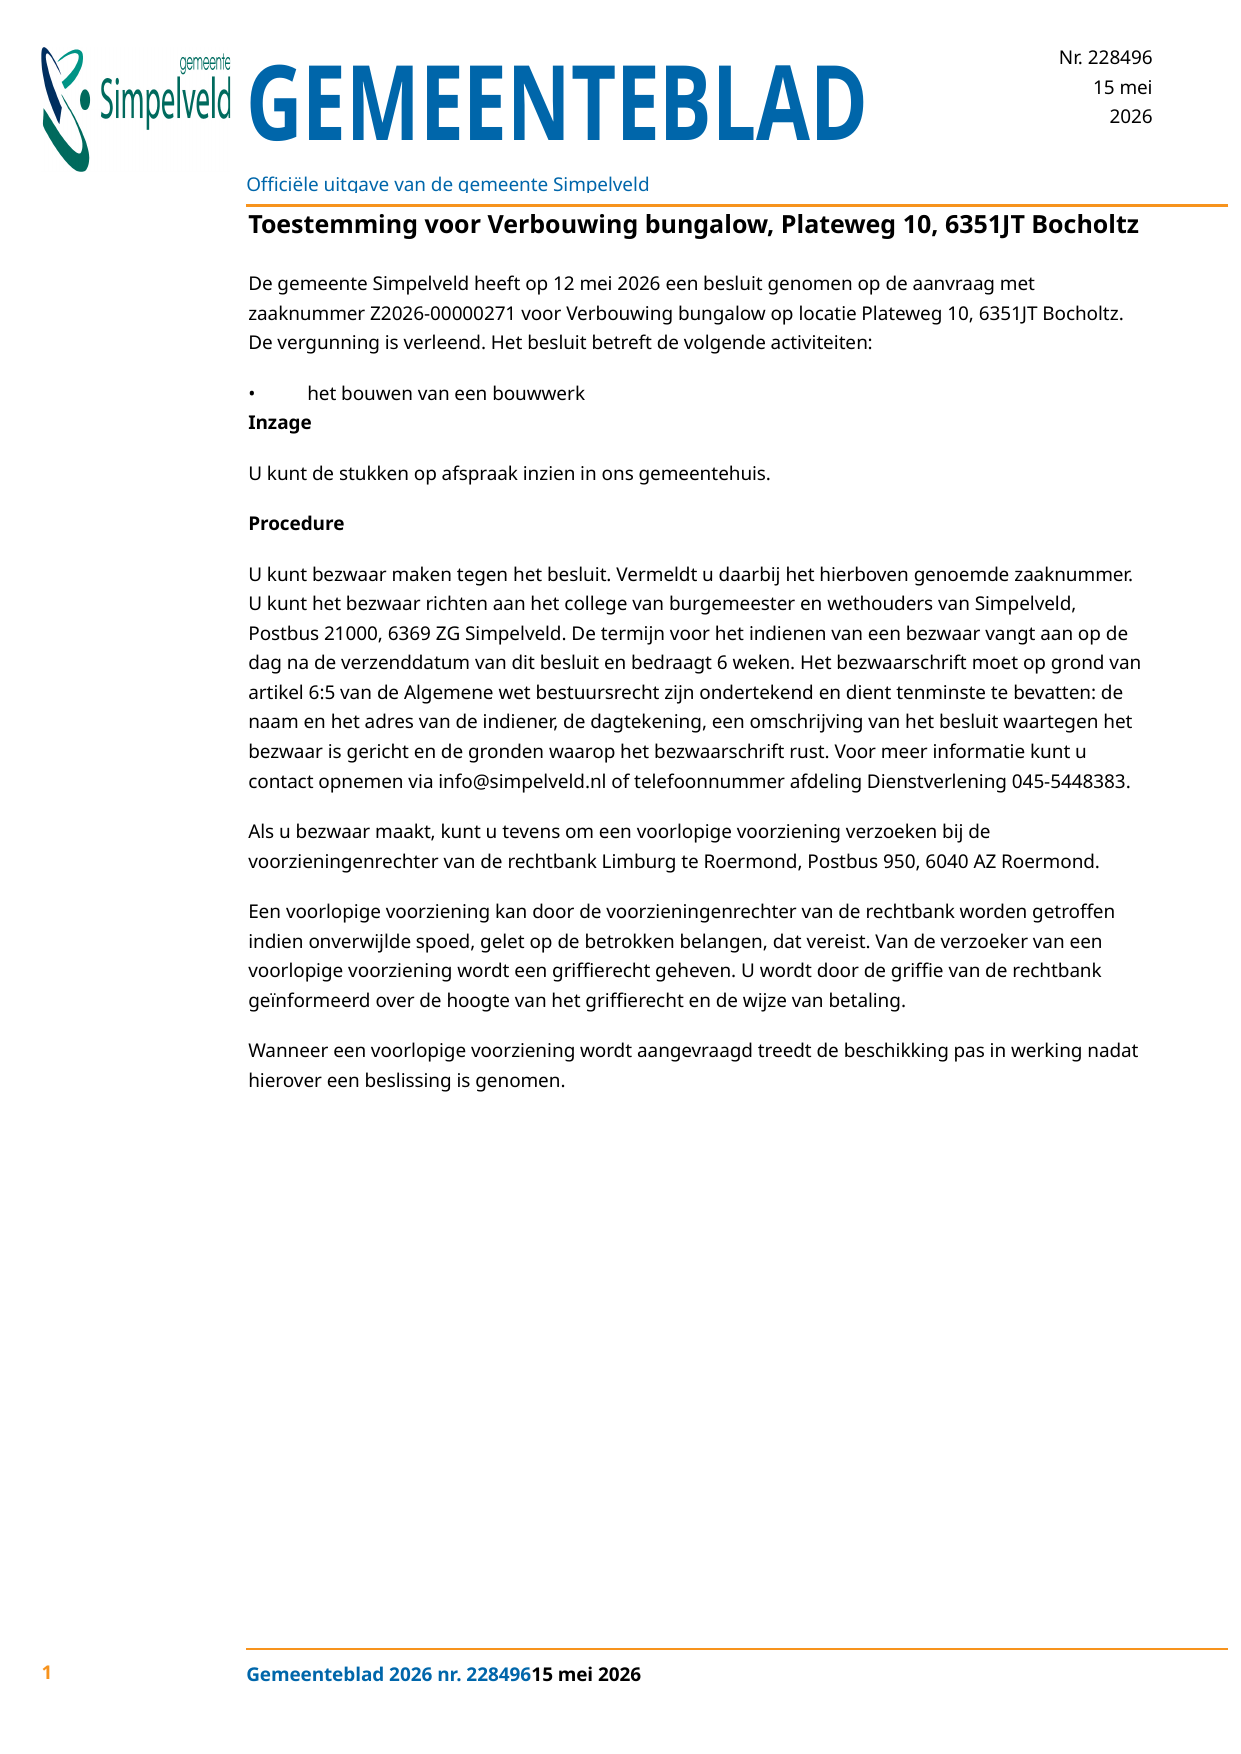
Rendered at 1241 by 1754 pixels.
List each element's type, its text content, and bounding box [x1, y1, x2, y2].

picture [41, 47, 231, 172]
text Wanneer een voorlopige voorziening wordt aangevraagd treedt de beschikking pas in werking nadat hierover een beslissing is genomen. [248, 1037, 1152, 1093]
list het bouwen van een bouwwerk [248, 380, 1152, 406]
text Een voorlopige voorziening kan door de voorzieningenrechter van de rechtbank worden getroffen indien onverwijlde spoed, gelet op de betrokken belangen, dat vereist. Van de verzoeker van een voorlopige voorziening wordt een griffierecht geheven. U wordt door de griffie van de rechtbank geïnformeerd over de hoogte van het griffierecht en de wijze van betaling. [248, 898, 1152, 1013]
text De gemeente Simpelveld heeft op 12 mei 2026 een besluit genomen op de aanvraag met zaaknummer Z2026-00000271 voor Verbouwing bungalow op locatie Plateweg 10, 6351JT Bocholtz. De vergunning is verleend. Het besluit betreft de volgende activiteiten: [248, 270, 1152, 355]
text Als u bezwaar maakt, kunt u tevens om een voorlopige voorziening verzoeken bij de voorzieningenrechter van de rechtbank Limburg te Roermond, Postbus 950, 6040 AZ Roermond. [248, 818, 1152, 873]
text Toestemming voor Verbouwing bungalow, Plateweg 10, 6351JT Bocholtz [248, 207, 1152, 241]
text Procedure [248, 510, 1152, 536]
text U kunt bezwaar maken tegen het besluit. Vermeldt u daarbij het hierboven genoemde zaaknummer. U kunt het bezwaar richten aan het college van burgemeester en wethouders van Simpelveld, Postbus 21000, 6369 ZG Simpelveld. De termijn voor het indienen van een bezwaar vangt aan op de dag na de verzenddatum van dit besluit en bedraagt 6 weken. Het bezwaarschrift moet op grond van artikel 6:5 van de Algemene wet bestuursrecht zijn ondertekend en dient tenminste te bevatten: de naam en het adres van de indiener, de dagtekening, een omschrijving van het besluit waartegen het bezwaar is gericht en de gronden waarop het bezwaarschrift rust. Voor meer informatie kunt u contact opnemen via info@simpelveld.nl of telefoonnummer afdeling Dienstverlening 045-5448383. [248, 561, 1152, 793]
text Inzage [248, 409, 1152, 435]
text U kunt de stukken op afspraak inzien in ons gemeentehuis. [248, 460, 1152, 486]
